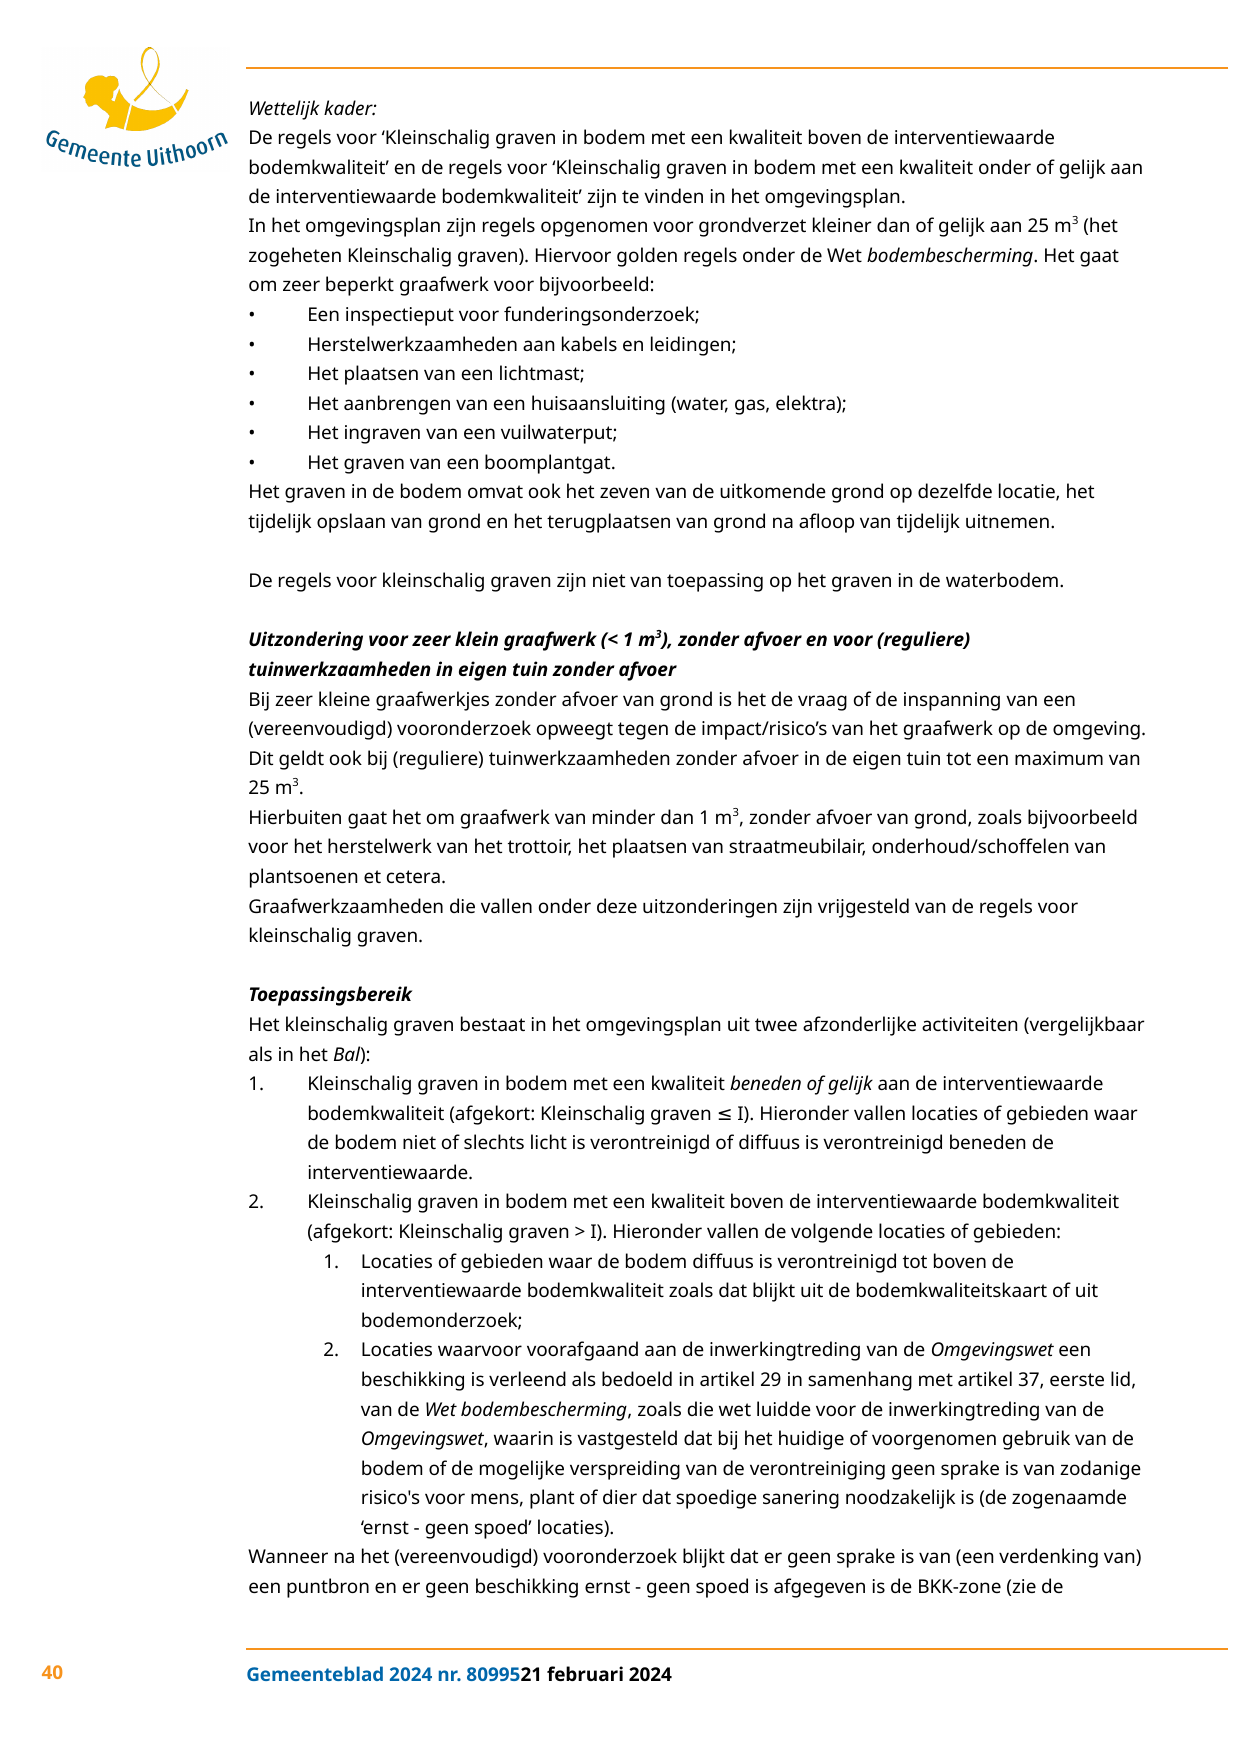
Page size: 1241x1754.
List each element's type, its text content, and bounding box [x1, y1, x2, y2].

list Het plaatsen van een lichtmast; [248, 360, 1152, 386]
list Het aanbrengen van een huisaansluiting (water, gas, elektra); [248, 390, 1152, 416]
list Het graven van een boomplantgat. [248, 449, 1152, 475]
list Kleinschalig graven in bodem met een kwaliteit boven de interventiewaarde bodemkwaliteit (afgekort: Kleinschalig graven > I). Hieronder vallen de volgende locaties of gebieden: [248, 1189, 1152, 1244]
text Uitzondering voor zeer klein graafwerk (< 1 m3), zonder afvoer en voor (reguliere) tuinwerkzaamheden in eigen tuin zonder afvoer [248, 627, 1152, 682]
text Wanneer na het (vereenvoudigd) vooronderzoek blijkt dat er geen sprake is van (een verdenking van) een puntbron en er geen beschikking ernst - geen spoed is afgegeven is de BKK-zone (zie de [248, 1544, 1152, 1599]
text Het kleinschalig graven bestaat in het omgevingsplan uit twee afzonderlijke activiteiten (vergelijkbaar als in het Bal): [248, 1011, 1152, 1067]
text Graafwerkzaamheden die vallen onder deze uitzonderingen zijn vrijgesteld van de regels voor kleinschalig graven. [248, 893, 1152, 948]
text Hierbuiten gaat het om graafwerk van minder dan 1 m3, zonder afvoer van grond, zoals bijvoorbeeld voor het herstelwerk van het trottoir, het plaatsen van straatmeubilair, onderhoud/schoffelen van plantsoenen et cetera. [248, 804, 1152, 889]
text Bij zeer kleine graafwerkjes zonder afvoer van grond is het de vraag of de inspanning van een (vereenvoudigd) vooronderzoek opweegt tegen de impact/risico’s van het graafwerk op de omgeving. Dit geldt ook bij (reguliere) tuinwerkzaamheden zonder afvoer in de eigen tuin tot een maximum van 25 m3. [248, 686, 1152, 800]
text Het graven in de bodem omvat ook het zeven van de uitkomende grond op dezelfde locatie, het tijdelijk opslaan van grond en het terugplaatsen van grond na afloop van tijdelijk uitnemen. [248, 479, 1152, 534]
text In het omgevingsplan zijn regels opgenomen voor grondverzet kleiner dan of gelijk aan 25 m3 (het zogeheten Kleinschalig graven). Hiervoor golden regels onder de Wet bodembescherming. Het gaat om zeer beperkt graafwerk voor bijvoorbeeld: [248, 212, 1152, 297]
list Locaties waarvoor voorafgaand aan de inwerkingtreding van de Omgevingswet een beschikking is verleend als bedoeld in artikel 29 in samenhang met artikel 37, eerste lid, van de Wet bodembescherming, zoals die wet luidde voor de inwerkingtreding van de Omgevingswet, waarin is vastgesteld dat bij het huidige of voorgenomen gebruik van de bodem of de mogelijke verspreiding van de verontreiniging geen sprake is van zodanige risico's voor mens, plant of dier dat spoedige sanering noodzakelijk is (de zogenaamde ‘ernst - geen spoed’ locaties). [323, 1337, 1152, 1540]
text De regels voor kleinschalig graven zijn niet van toepassing op het graven in de waterbodem. [248, 567, 1152, 593]
table_header Wettelijk kader: De regels voor ‘Kleinschalig graven in bodem met een kwaliteit boven de interventiewaarde bodemkwaliteit’ en de regels voor ‘Kleinschalig graven in bodem met een kwaliteit onder of gelijk aan de interventiewaarde bodemkwaliteit’ zijn te vinden in het omgevingsplan. [248, 95, 1152, 209]
picture [41, 47, 231, 172]
list Het ingraven van een vuilwaterput; [248, 419, 1152, 445]
text Toepassingsbereik [248, 982, 1152, 1007]
list Kleinschalig graven in bodem met een kwaliteit beneden of gelijk aan de interventiewaarde bodemkwaliteit (afgekort: Kleinschalig graven ≤ I). Hieronder vallen locaties of gebieden waar de bodem niet of slechts licht is verontreinigd of diffuus is verontreinigd beneden de interventiewaarde. [248, 1070, 1152, 1185]
list Locaties of gebieden waar de bodem diffuus is verontreinigd tot boven de interventiewaarde bodemkwaliteit zoals dat blijkt uit de bodemkwaliteitskaart of uit bodemonderzoek; [323, 1248, 1152, 1333]
list Herstelwerkzaamheden aan kabels en leidingen; [248, 331, 1152, 357]
list Een inspectieput voor funderingsonderzoek; [248, 301, 1152, 327]
